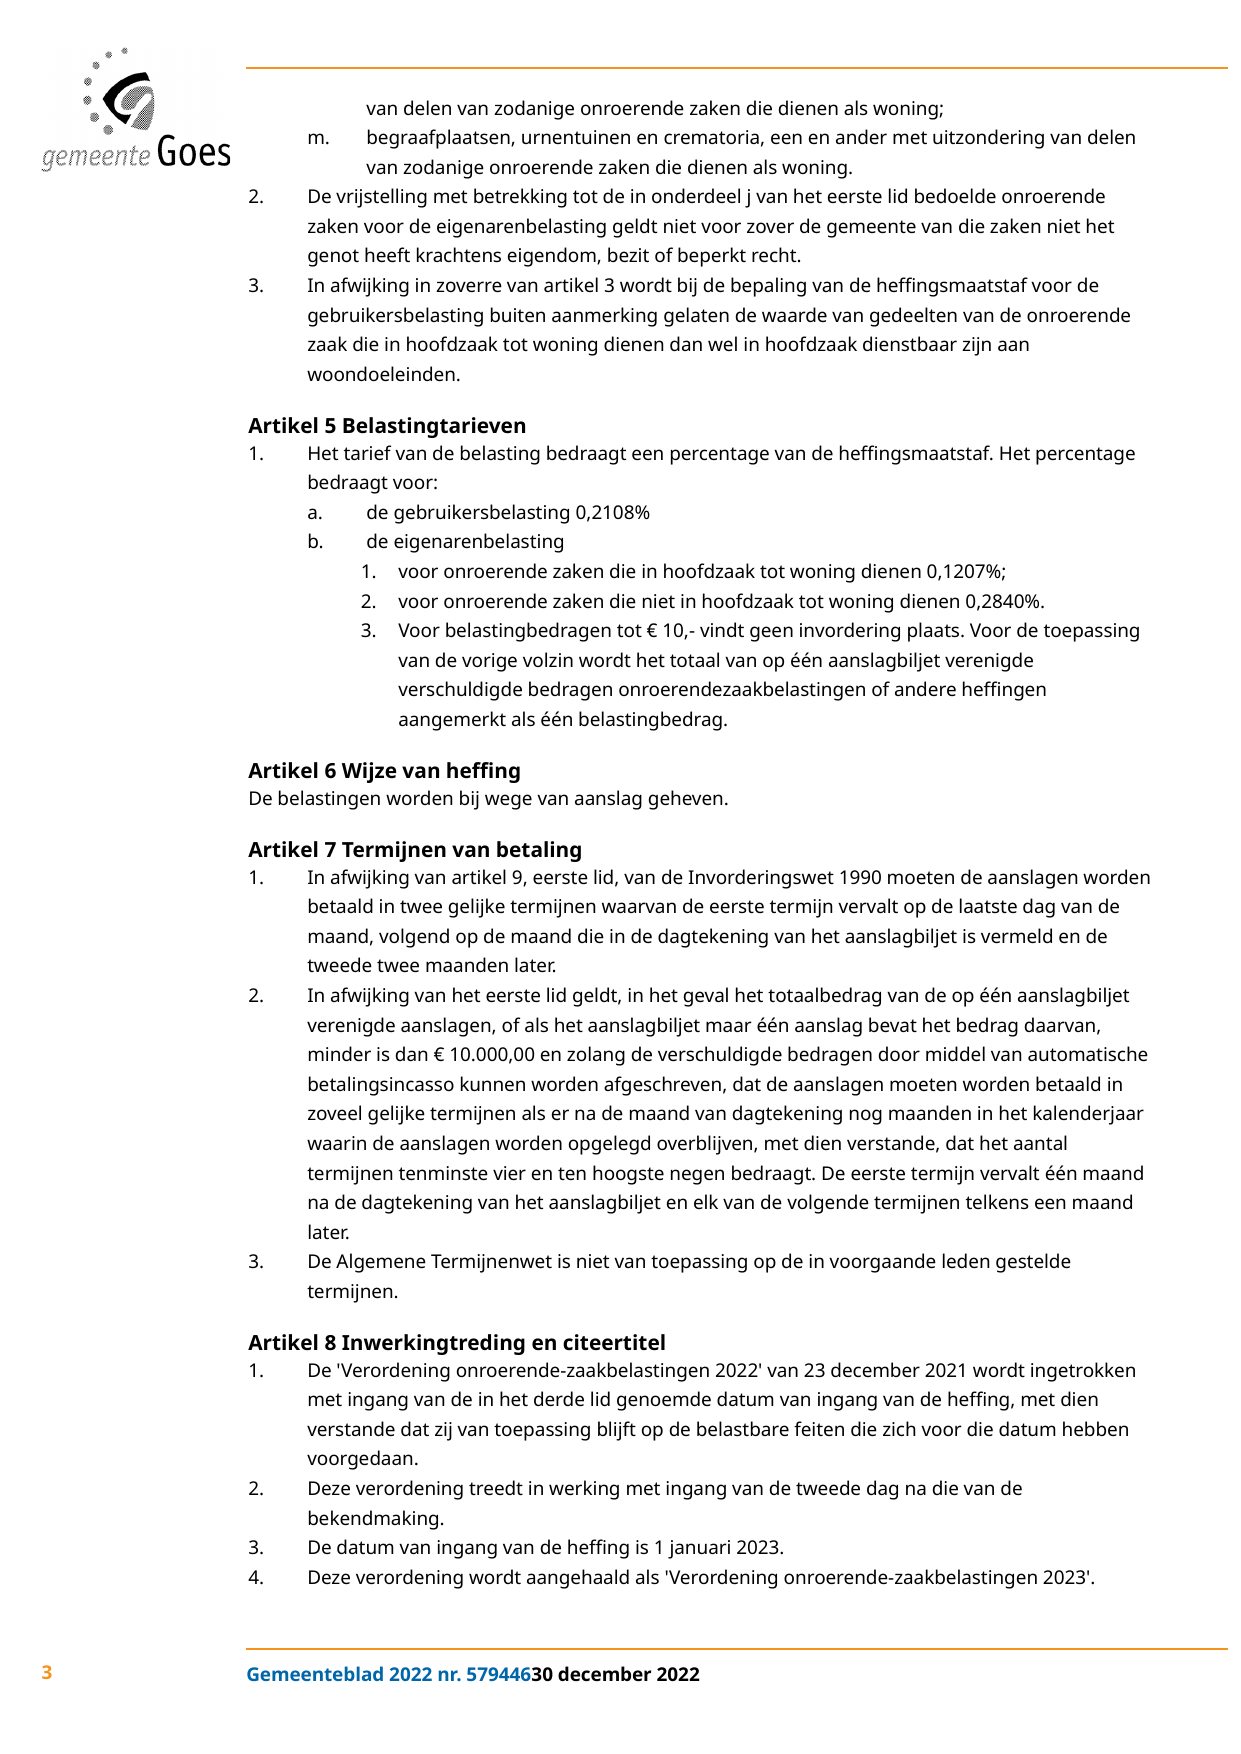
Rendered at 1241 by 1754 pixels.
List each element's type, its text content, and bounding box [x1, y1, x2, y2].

list Deze verordening treedt in werking met ingang van de tweede dag na die van de bekendmaking. [248, 1475, 1152, 1531]
list van delen van zodanige onroerende zaken die dienen als woning; [307, 95, 1152, 121]
list Deze verordening wordt aangehaald als 'Verordening onroerende-zaakbelastingen 2023'. [248, 1564, 1152, 1590]
list In afwijking in zoverre van artikel 3 wordt bij de bepaling van de heffingsmaatstaf voor de gebruikersbelasting buiten aanmerking gelaten de waarde van gedeelten van de onroerende zaak die in hoofdzaak tot woning dienen dan wel in hoofdzaak dienstbaar zijn aan woondoeleinden. [248, 272, 1152, 387]
list De 'Verordening onroerende-zaakbelastingen 2022' van 23 december 2021 wordt ingetrokken met ingang van de in het derde lid genoemde datum van ingang van de heffing, met dien verstande dat zij van toepassing blijft op de belastbare feiten die zich voor die datum hebben voorgedaan. [248, 1357, 1152, 1471]
list Voor belastingbedragen tot € 10,- vindt geen invordering plaats. Voor de toepassing van de vorige volzin wordt het totaal van op één aanslagbiljet verenigde verschuldigde bedragen onroerendezaakbelastingen of andere heffingen aangemerkt als één belastingbedrag. [361, 617, 1152, 732]
text De belastingen worden bij wege van aanslag geheven. [248, 785, 1152, 811]
picture [41, 47, 231, 172]
list Het tarief van de belasting bedraagt een percentage van de heffingsmaatstaf. Het percentage bedraagt voor: [248, 440, 1152, 495]
list de eigenarenbelasting [307, 529, 1152, 554]
text Artikel 5 Belastingtarieven [248, 411, 1152, 440]
list begraafplaatsen, urnentuinen en crematoria, een en ander met uitzondering van delen van zodanige onroerende zaken die dienen als woning. [307, 124, 1152, 180]
text Artikel 7 Termijnen van betaling [248, 835, 1152, 864]
list voor onroerende zaken die in hoofdzaak tot woning dienen 0,1207%; [361, 558, 1152, 584]
list De vrijstelling met betrekking tot de in onderdeel j van het eerste lid bedoelde onroerende zaken voor de eigenarenbelasting geldt niet voor zover de gemeente van die zaken niet het genot heeft krachtens eigendom, bezit of beperkt recht. [248, 183, 1152, 268]
text Artikel 6 Wijze van heffing [248, 757, 1152, 785]
text Artikel 8 Inwerkingtreding en citeertitel [248, 1328, 1152, 1357]
list de gebruikersbelasting 0,2108% [307, 499, 1152, 525]
list voor onroerende zaken die niet in hoofdzaak tot woning dienen 0,2840%. [361, 588, 1152, 613]
list De datum van ingang van de heffing is 1 januari 2023. [248, 1534, 1152, 1560]
list In afwijking van het eerste lid geldt, in het geval het totaalbedrag van de op één aanslagbiljet verenigde aanslagen, of als het aanslagbiljet maar één aanslag bevat het bedrag daarvan, minder is dan € 10.000,00 en zolang de verschuldigde bedragen door middel van automatische betalingsincasso kunnen worden afgeschreven, dat de aanslagen moeten worden betaald in zoveel gelijke termijnen als er na de maand van dagtekening nog maanden in het kalenderjaar waarin de aanslagen worden opgelegd overblijven, met dien verstande, dat het aantal termijnen tenminste vier en ten hoogste negen bedraagt. De eerste termijn vervalt één maand na de dagtekening van het aanslagbiljet en elk van de volgende termijnen telkens een maand later. [248, 982, 1152, 1244]
list In afwijking van artikel 9, eerste lid, van de Invorderingswet 1990 moeten de aanslagen worden betaald in twee gelijke termijnen waarvan de eerste termijn vervalt op de laatste dag van de maand, volgend op de maand die in de dagtekening van het aanslagbiljet is vermeld en de tweede twee maanden later. [248, 864, 1152, 978]
list De Algemene Termijnenwet is niet van toepassing op de in voorgaande leden gestelde termijnen. [248, 1248, 1152, 1304]
